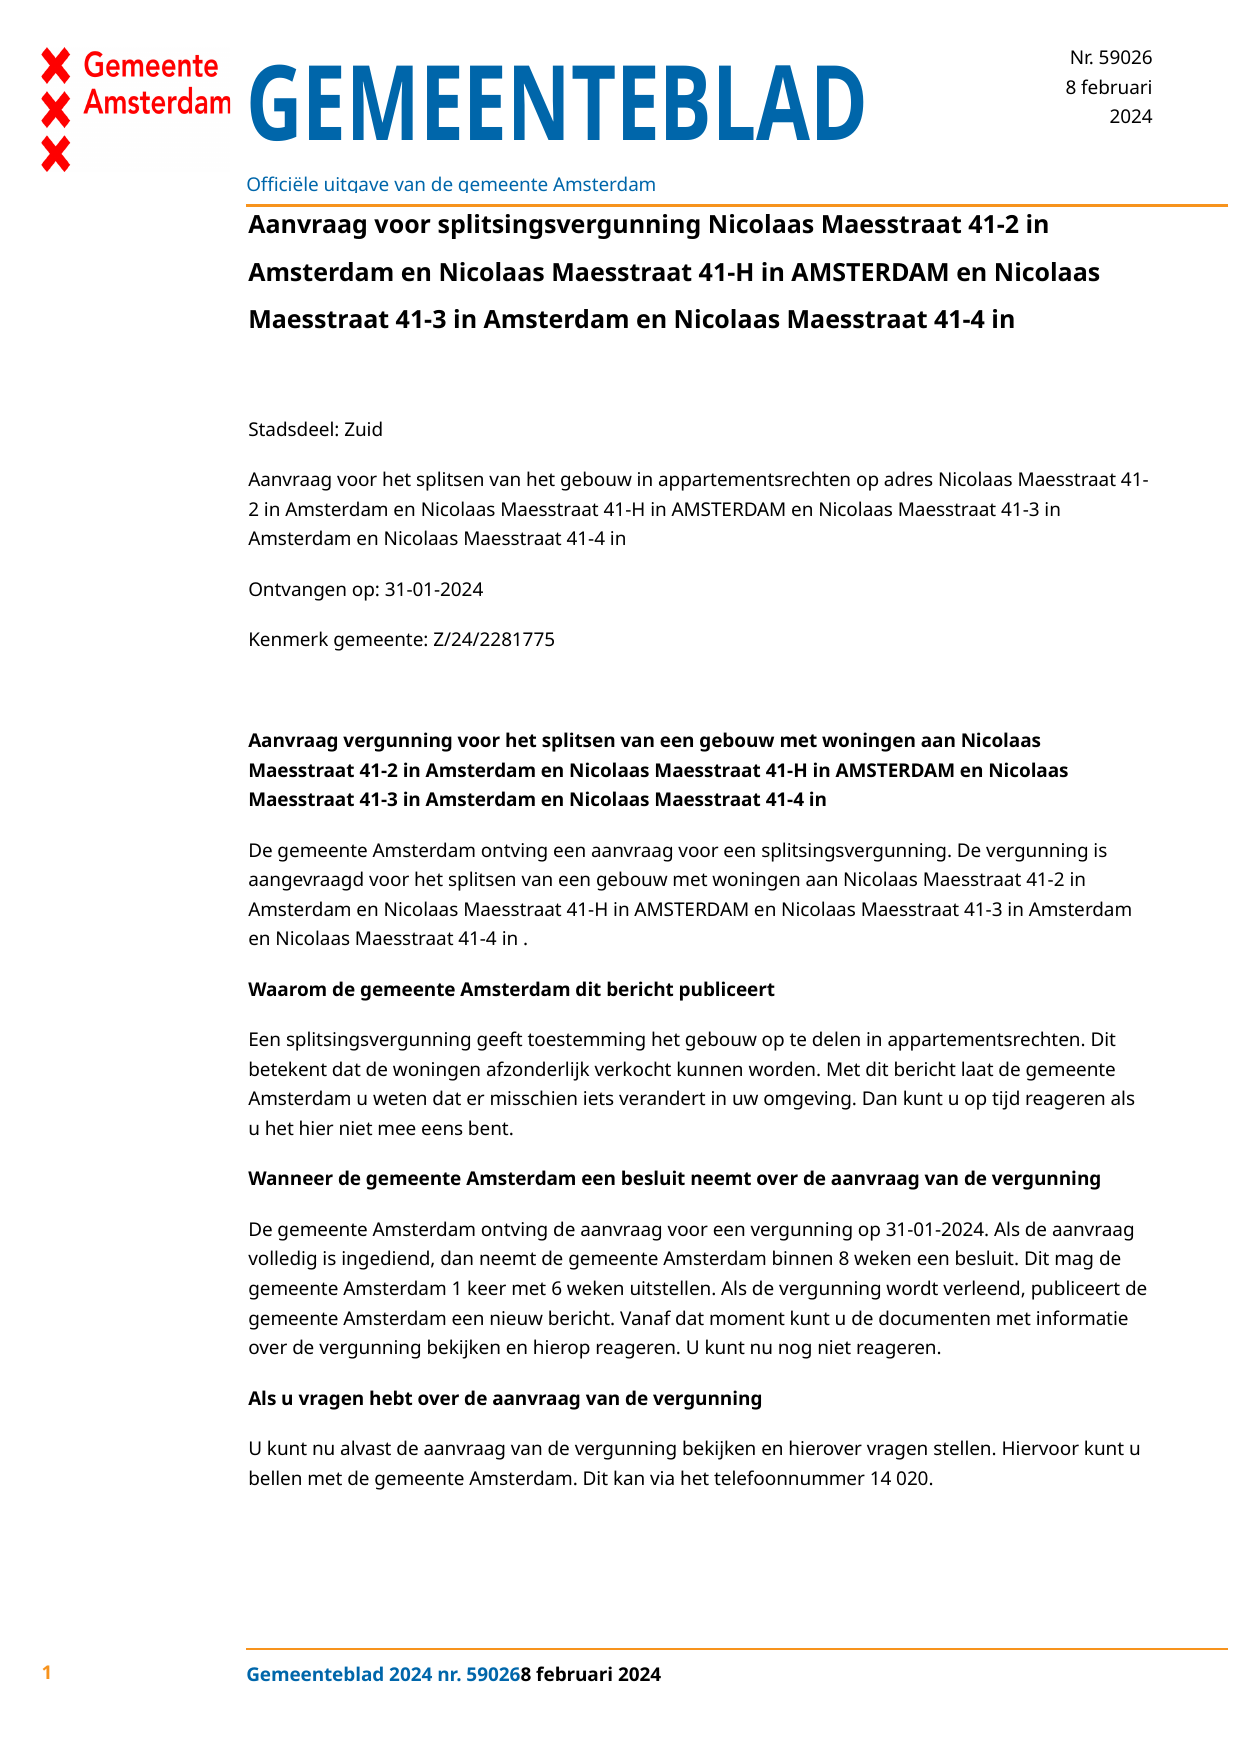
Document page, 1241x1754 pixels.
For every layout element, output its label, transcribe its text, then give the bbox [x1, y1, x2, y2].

text Aanvraag voor splitsingsvergunning Nicolaas Maesstraat 41-2 in Amsterdam en Nicolaas Maesstraat 41-H in AMSTERDAM en Nicolaas Maesstraat 41-3 in Amsterdam en Nicolaas Maesstraat 41-4 in [248, 207, 1152, 336]
text Als u vragen hebt over de aanvraag van de vergunning [248, 1385, 1152, 1410]
text De gemeente Amsterdam ontving een aanvraag voor een splitsingsvergunning. De vergunning is aangevraagd voor het splitsen van een gebouw met woningen aan Nicolaas Maesstraat 41-2 in Amsterdam en Nicolaas Maesstraat 41-H in AMSTERDAM en Nicolaas Maesstraat 41-3 in Amsterdam en Nicolaas Maesstraat 41-4 in . [248, 837, 1152, 951]
text Waarom de gemeente Amsterdam dit bericht publiceert [248, 976, 1152, 1002]
text Stadsdeel: Zuid [248, 416, 1152, 442]
picture [41, 47, 231, 172]
text De gemeente Amsterdam ontving de aanvraag voor een vergunning op 31-01-2024. Als de aanvraag volledig is ingediend, dan neemt de gemeente Amsterdam binnen 8 weken een besluit. Dit mag de gemeente Amsterdam 1 keer met 6 weken uitstellen. Als de vergunning wordt verleend, publiceert de gemeente Amsterdam een nieuw bericht. Vanaf dat moment kunt u de documenten met informatie over de vergunning bekijken en hierop reageren. U kunt nu nog niet reageren. [248, 1216, 1152, 1360]
text Wanneer de gemeente Amsterdam een besluit neemt over de aanvraag van de vergunning [248, 1166, 1152, 1191]
text Aanvraag vergunning voor het splitsen van een gebouw met woningen aan Nicolaas Maesstraat 41-2 in Amsterdam en Nicolaas Maesstraat 41-H in AMSTERDAM en Nicolaas Maesstraat 41-3 in Amsterdam en Nicolaas Maesstraat 41-4 in [248, 727, 1152, 812]
text Een splitsingsvergunning geeft toestemming het gebouw op te delen in appartementsrechten. Dit betekent dat de woningen afzonderlijk verkocht kunnen worden. Met dit bericht laat de gemeente Amsterdam u weten dat er misschien iets verandert in uw omgeving. Dan kunt u op tijd reageren als u het hier niet mee eens bent. [248, 1026, 1152, 1141]
text Aanvraag voor het splitsen van het gebouw in appartementsrechten op adres Nicolaas Maesstraat 41-2 in Amsterdam en Nicolaas Maesstraat 41-H in AMSTERDAM en Nicolaas Maesstraat 41-3 in Amsterdam en Nicolaas Maesstraat 41-4 in [248, 466, 1152, 551]
text U kunt nu alvast de aanvraag van de vergunning bekijken en hierover vragen stellen. Hiervoor kunt u bellen met de gemeente Amsterdam. Dit kan via het telefoonnummer 14 020. [248, 1435, 1152, 1490]
text Kenmerk gemeente: Z/24/2281775 [248, 626, 1152, 652]
text Ontvangen op: 31-01-2024 [248, 576, 1152, 602]
